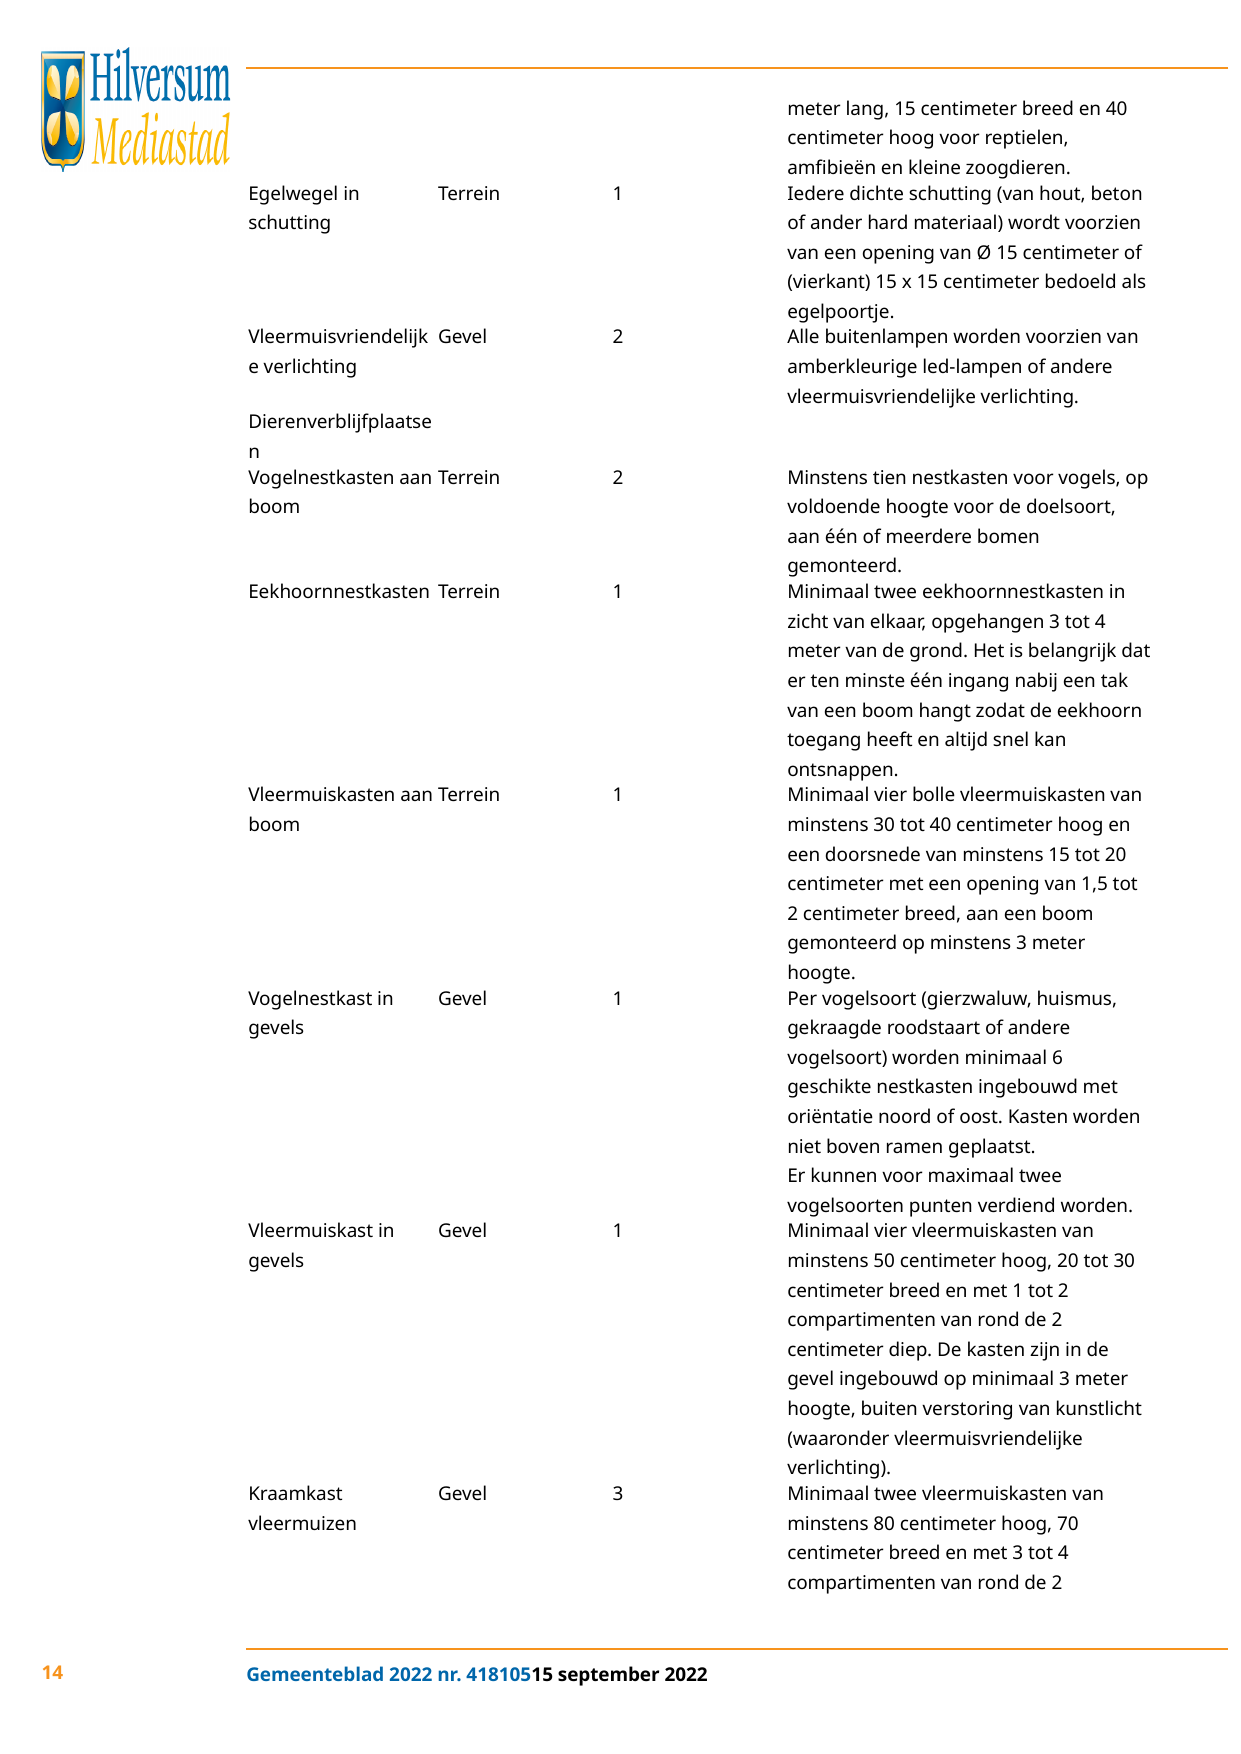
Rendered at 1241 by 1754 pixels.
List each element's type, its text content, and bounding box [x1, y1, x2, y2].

table_cell Minimaal vier bolle vleermuiskasten van minstens 30 tot 40 centimeter hoog en een doorsnede van minstens 15 tot 20 centimeter met een opening van 1,5 tot 2 centimeter breed, aan een boom gemonteerd op minstens 3 meter hoogte. [787, 782, 1152, 985]
table_cell Terrein [438, 464, 612, 578]
table_cell Vogelnestkasten aan boom [248, 464, 438, 578]
table_cell Minimaal twee eekhoornnestkasten in zicht van elkaar, opgehangen 3 tot 4 meter van de grond. Het is belangrijk dat er ten minste één ingang nabij een tak van een boom hangt zodat de eekhoorn toegang heeft en altijd snel kan ontsnappen. [787, 579, 1152, 782]
table_cell Gevel [438, 1480, 612, 1594]
table_cell Vleermuiskasten aan boom [248, 782, 438, 985]
table_cell 2 [613, 464, 787, 578]
table_cell Iedere dichte schutting (van hout, beton of ander hard materiaal) wordt voorzien van een opening van Ø 15 centimeter of (vierkant) 15 x 15 centimeter bedoeld als egelpoortje. [787, 180, 1152, 324]
table_cell [438, 409, 612, 464]
table_cell Eekhoornnestkasten [248, 579, 438, 782]
table_cell Terrein [438, 579, 612, 782]
table_cell [787, 409, 1152, 464]
table_cell Alle buitenlampen worden voorzien van amberkleurige led-lampen of andere vleermuisvriendelijke verlichting. [787, 324, 1152, 409]
table_cell 1 [613, 985, 787, 1218]
table_cell Gevel [438, 324, 612, 409]
table_cell [613, 95, 787, 180]
table_cell 1 [613, 579, 787, 782]
table_cell Dierenverblijfplaatsen [248, 409, 438, 464]
table_cell Vogelnestkast in gevels [248, 985, 438, 1218]
table_cell 2 [613, 324, 787, 409]
table_cell 1 [613, 782, 787, 985]
table_cell Kraamkast vleermuizen [248, 1480, 438, 1594]
table_cell Gevel [438, 985, 612, 1218]
table_cell 3 [613, 1480, 787, 1594]
table_cell [248, 95, 438, 180]
table_cell Terrein [438, 180, 612, 324]
picture [41, 47, 231, 172]
table_cell Vleermuiskast in gevels [248, 1218, 438, 1480]
table_cell Vleermuisvriendelijke verlichting [248, 324, 438, 409]
table_cell 1 [613, 180, 787, 324]
table_cell Gevel [438, 1218, 612, 1480]
table_cell Minimaal twee vleermuiskasten van minstens 80 centimeter hoog, 70 centimeter breed en met 3 tot 4 compartimenten van rond de 2 [787, 1480, 1152, 1594]
table_cell Per vogelsoort (gierzwaluw, huismus, gekraagde roodstaart of andere vogelsoort) worden minimaal 6 geschikte nestkasten ingebouwd met oriëntatie noord of oost. Kasten worden niet boven ramen geplaatst. Er kunnen voor maximaal twee vogelsoorten punten verdiend worden. [787, 985, 1152, 1218]
table_cell meter lang, 15 centimeter breed en 40 centimeter hoog voor reptielen, amfibieën en kleine zoogdieren. [787, 95, 1152, 180]
table_cell Minstens tien nestkasten voor vogels, op voldoende hoogte voor de doelsoort, aan één of meerdere bomen gemonteerd. [787, 464, 1152, 578]
table_cell Egelwegel in schutting [248, 180, 438, 324]
table_cell 1 [613, 1218, 787, 1480]
table_cell Minimaal vier vleermuiskasten van minstens 50 centimeter hoog, 20 tot 30 centimeter breed en met 1 tot 2 compartimenten van rond de 2 centimeter diep. De kasten zijn in de gevel ingebouwd op minimaal 3 meter hoogte, buiten verstoring van kunstlicht (waaronder vleermuisvriendelijke verlichting). [787, 1218, 1152, 1480]
table_cell [613, 409, 787, 464]
table_cell Terrein [438, 782, 612, 985]
table_cell [438, 95, 612, 180]
